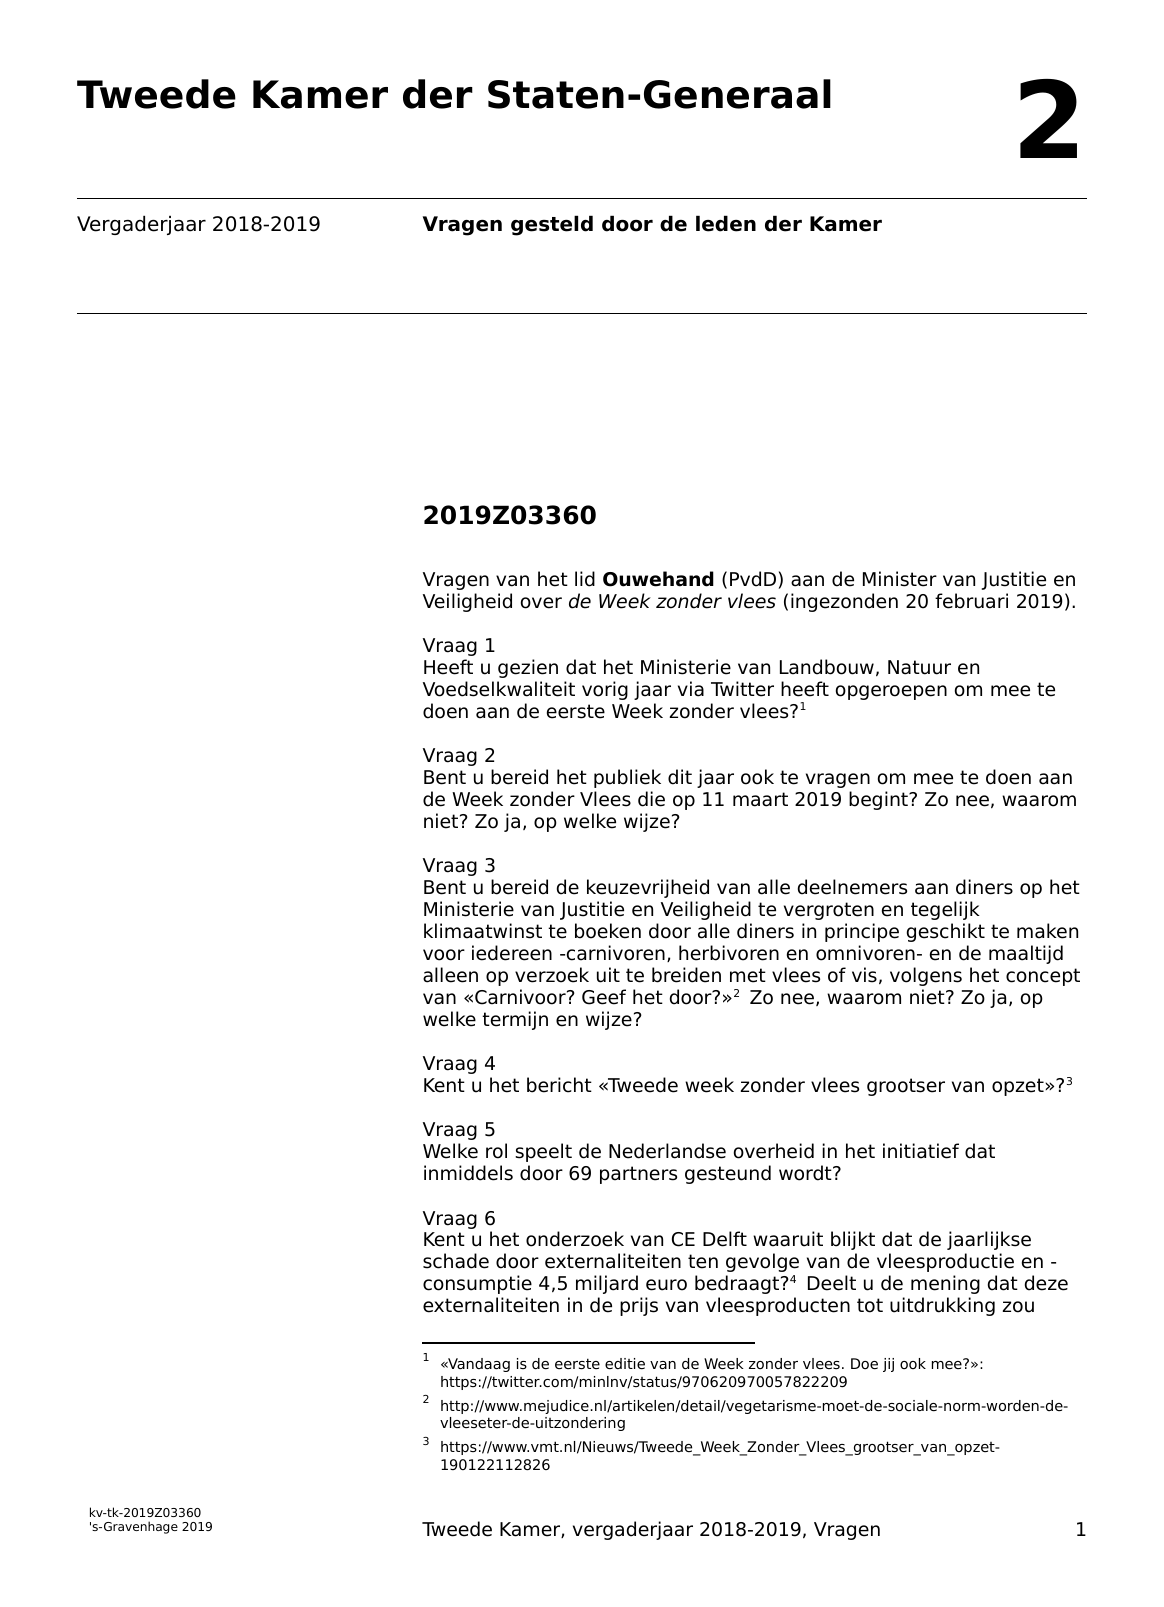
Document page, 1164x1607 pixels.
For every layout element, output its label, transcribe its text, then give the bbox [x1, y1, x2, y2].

text «Vandaag is de eerste editie van de Week zonder vlees. Doe jij ook mee?»: https://twitter.com/minlnv/status/970620970057822209 [422, 1352, 1087, 1391]
text Vraag 2 [422, 745, 1087, 767]
text Welke rol speelt de Nederlandse overheid in het initiatief dat inmiddels door 69 partners gesteund wordt? [422, 1141, 1087, 1185]
text Vraag 5 [422, 1119, 1087, 1141]
text Vraag 6 [422, 1207, 1087, 1229]
text 's-Gravenhage 2019 [88, 1520, 323, 1534]
table_header Tweede Kamer der Staten-Generaal [77, 59, 886, 198]
text Vraag 3 [422, 855, 1087, 877]
text Kent u het bericht «Tweede week zonder vlees grootser van opzet»? [422, 1075, 1087, 1097]
text https://www.vmt.nl/Nieuws/Tweede_Week_Zonder_Vlees_grootser_van_opzet-190122112826 [422, 1435, 1087, 1474]
table_header 2 [886, 59, 1087, 198]
table_cell Vergaderjaar 2018-2019 [77, 199, 422, 313]
text 2019Z03360 [422, 501, 1087, 531]
text Bent u bereid de keuzevrijheid van alle deelnemers aan diners op het Ministerie van Justitie en Veiligheid te vergroten en tegelijk klimaatwinst te boeken door alle diners in principe geschikt te maken voor iedereen -carnivoren, herbivoren en omnivoren- en de maaltijd alleen op verzoek uit te breiden met vlees of vis, volgens het concept van «Carnivoor? Geef het door?» Zo nee, waarom niet? Zo ja, op welke termijn en wijze? [422, 877, 1087, 1031]
text Vraag 4 [422, 1053, 1087, 1075]
text Vragen van het lid Ouwehand (PvdD) aan de Minister van Justitie en Veiligheid over de Week zonder vlees (ingezonden 20 februari 2019). [422, 569, 1087, 613]
text Bent u bereid het publiek dit jaar ook te vragen om mee te doen aan de Week zonder Vlees die op 11 maart 2019 begint? Zo nee, waarom niet? Zo ja, op welke wijze? [422, 767, 1087, 833]
text kv-tk-2019Z03360 [88, 1506, 323, 1520]
table_cell Vragen gesteld door de leden der Kamer [422, 199, 1087, 313]
text http://www.mejudice.nl/artikelen/detail/vegetarisme-moet-de-sociale-norm-worden-de-vleeseter-de-uitzondering [422, 1393, 1087, 1432]
text Heeft u gezien dat het Ministerie van Landbouw, Natuur en Voedselkwaliteit vorig jaar via Twitter heeft opgeroepen om mee te doen aan de eerste Week zonder vlees? [422, 657, 1087, 723]
text Kent u het onderzoek van CE Delft waaruit blijkt dat de jaarlijkse schade door externaliteiten ten gevolge van de vleesproductie en -consumptie 4,5 miljard euro bedraagt? Deelt u de mening dat deze externaliteiten in de prijs van vleesproducten tot uitdrukking zou [422, 1229, 1087, 1317]
text Vraag 1 [422, 635, 1087, 657]
